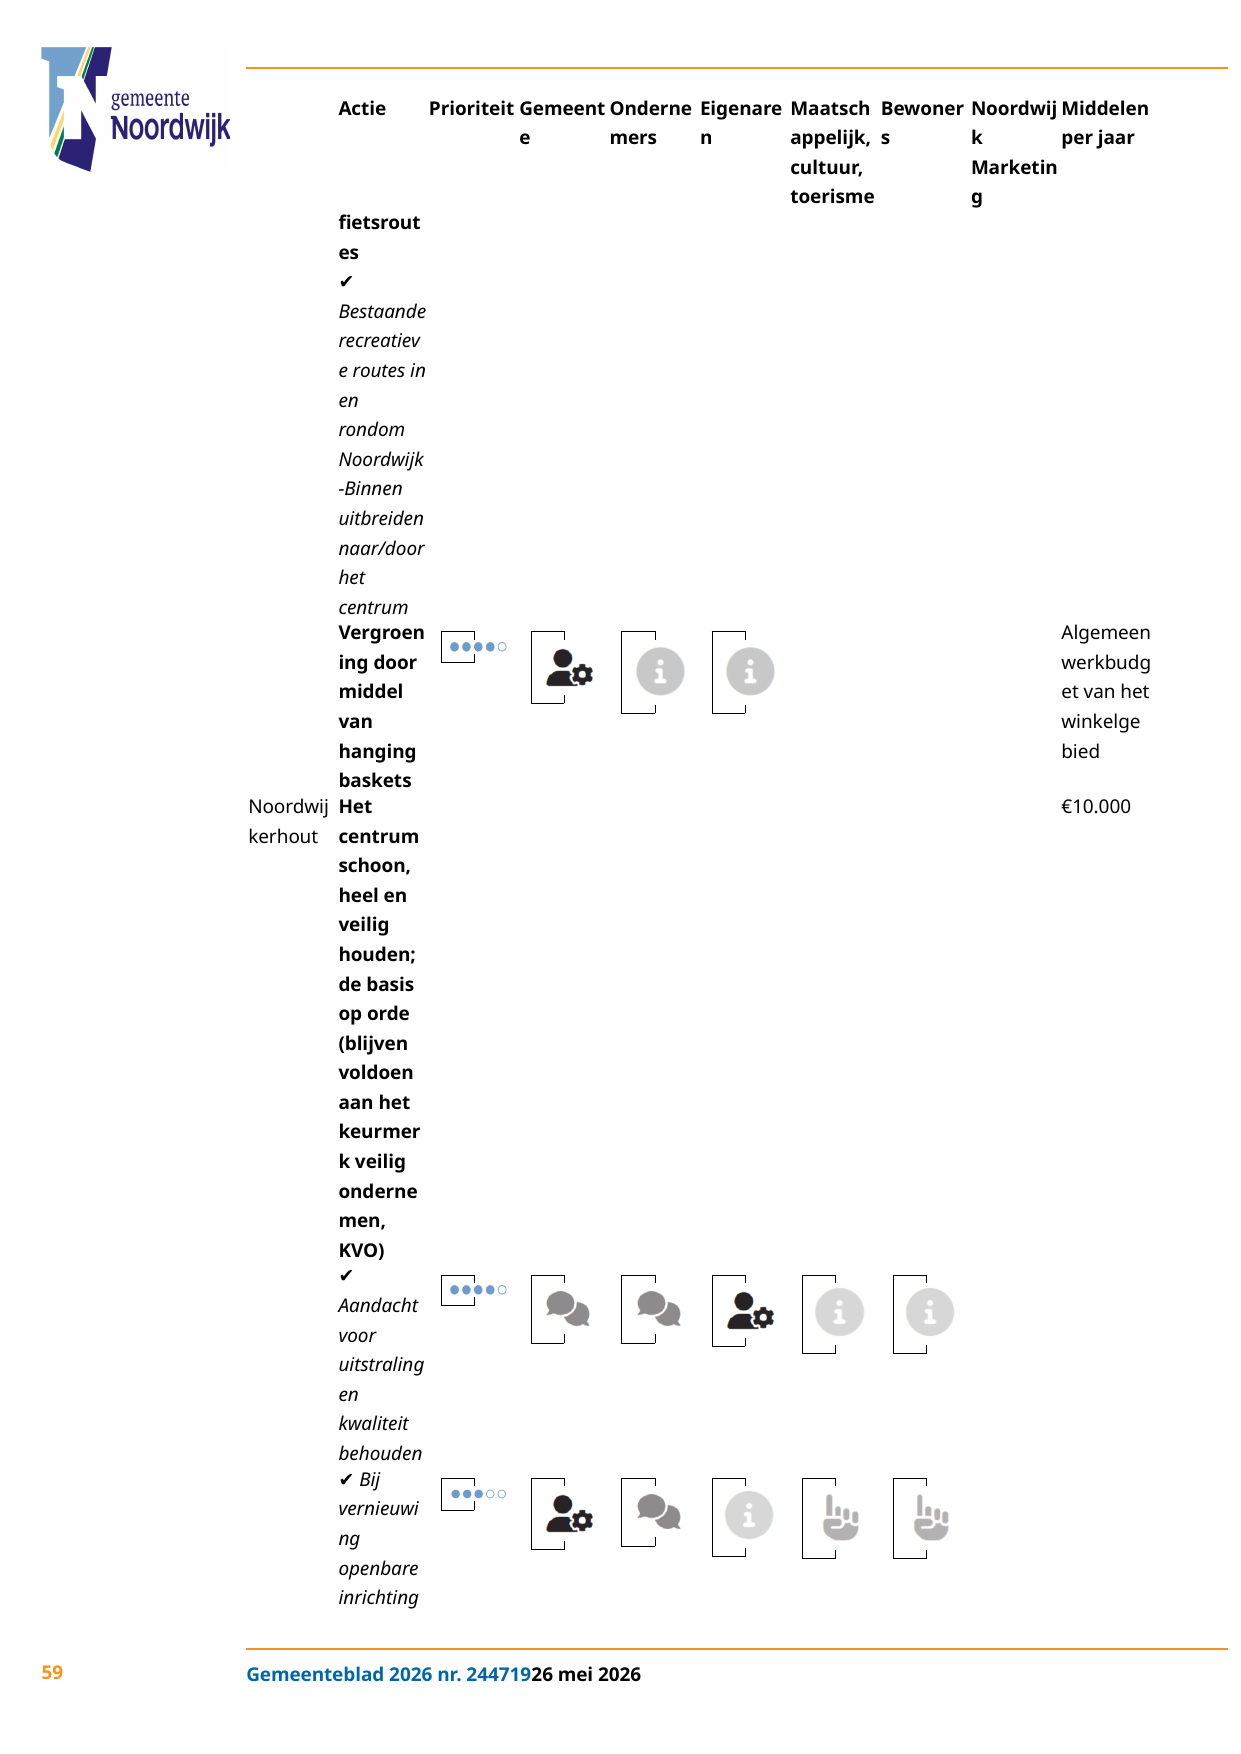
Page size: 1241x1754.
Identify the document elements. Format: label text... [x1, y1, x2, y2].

table_cell [881, 209, 971, 619]
table_header Gemeente [519, 95, 609, 209]
table_cell [609, 620, 700, 793]
table_cell [429, 1263, 519, 1283]
table_cell [429, 1466, 519, 1610]
picture [720, 1283, 780, 1338]
table_cell [519, 1466, 609, 1610]
table_cell [519, 209, 609, 619]
table_cell [609, 1466, 700, 1610]
picture [449, 640, 509, 654]
table_cell [894, 1276, 926, 1283]
table_cell [519, 620, 609, 793]
picture [630, 1283, 690, 1334]
table_cell [429, 620, 519, 653]
table_cell [442, 1276, 474, 1283]
table_cell [700, 620, 790, 793]
table_cell [971, 1466, 1061, 1610]
table_header Eigenaren [700, 95, 790, 209]
table_cell [609, 209, 700, 619]
table_cell [881, 1466, 971, 1610]
table_cell [248, 209, 338, 793]
table_cell [519, 1263, 609, 1283]
table_cell [713, 1276, 745, 1283]
table_cell [429, 793, 519, 1263]
table_cell [971, 793, 1061, 1263]
table_header Ondernemers [609, 95, 700, 209]
table_cell [429, 654, 519, 793]
table_cell [881, 793, 971, 1263]
table_cell [790, 209, 881, 619]
picture [901, 1486, 961, 1550]
picture [539, 640, 599, 695]
table_cell [609, 1284, 700, 1466]
table_header Prioriteit [429, 95, 519, 209]
table_cell [429, 209, 519, 619]
table_cell [442, 632, 474, 653]
table_cell [442, 1284, 474, 1305]
table_cell ✔ Bij vernieuwing openbare inrichting [338, 1466, 429, 1610]
table_cell [790, 793, 881, 1263]
table_header Middelen per jaar [1061, 95, 1152, 209]
table_cell [532, 1284, 564, 1343]
table_cell [519, 1284, 609, 1466]
table_cell [700, 1263, 790, 1283]
table_cell Noordwijkerhout [248, 793, 338, 1610]
table_cell [442, 654, 474, 662]
picture [811, 1283, 871, 1345]
table_cell [700, 1284, 790, 1466]
table_cell Het centrum schoon, heel en veilig houden; de basis op orde (blijven voldoen aan het keurmerk veilig ondernemen, KVO) [338, 793, 429, 1263]
picture [720, 640, 780, 705]
table_cell Vergroening door middel van hanging baskets [338, 620, 429, 793]
table_cell €10.000 [1061, 793, 1152, 1610]
table_cell [700, 793, 790, 1263]
table_cell [429, 1284, 519, 1466]
picture [720, 1486, 780, 1548]
picture [449, 1486, 509, 1501]
table_cell [790, 1284, 881, 1466]
table_cell [881, 1263, 971, 1283]
table_header Noordwijk Marketing [971, 95, 1061, 209]
table_cell [881, 620, 971, 793]
table_cell Algemeen werkbudget van het winkelgebied [1061, 620, 1152, 793]
picture [449, 1283, 509, 1297]
picture [41, 47, 231, 172]
table_header [248, 95, 338, 209]
table_cell [700, 1466, 790, 1610]
table_cell [532, 1276, 564, 1283]
picture [811, 1486, 871, 1550]
table_cell [881, 1284, 971, 1466]
picture [539, 1283, 599, 1334]
table_cell [609, 1263, 700, 1283]
table_cell [803, 1284, 835, 1353]
table_cell [700, 209, 790, 619]
picture [539, 1486, 599, 1541]
table_cell [790, 1466, 881, 1610]
table_cell [1061, 209, 1152, 619]
table_cell [609, 793, 700, 1263]
table_cell [971, 1263, 1061, 1466]
table_cell [894, 1284, 926, 1353]
table_cell [971, 620, 1061, 793]
table_header Actie [338, 95, 429, 209]
table_cell [790, 1263, 881, 1283]
table_cell fietsroutes ✔ Bestaande recreatieve routes in en rondom Noordwijk-Binnen uitbreiden naar/door het centrum [338, 209, 429, 619]
table_cell [713, 1284, 745, 1346]
table_cell [803, 1276, 835, 1283]
picture [630, 1486, 690, 1537]
table_cell [971, 209, 1061, 619]
table_header Bewoners [881, 95, 971, 209]
table_cell [790, 620, 881, 793]
picture [630, 640, 690, 705]
table_cell [622, 1276, 655, 1283]
picture [901, 1283, 961, 1345]
table_cell [519, 793, 609, 1263]
table_cell ✔ Aandacht voor uitstraling en kwaliteit behouden [338, 1263, 429, 1466]
table_header Maatschappelijk, cultuur, toerisme [790, 95, 881, 209]
